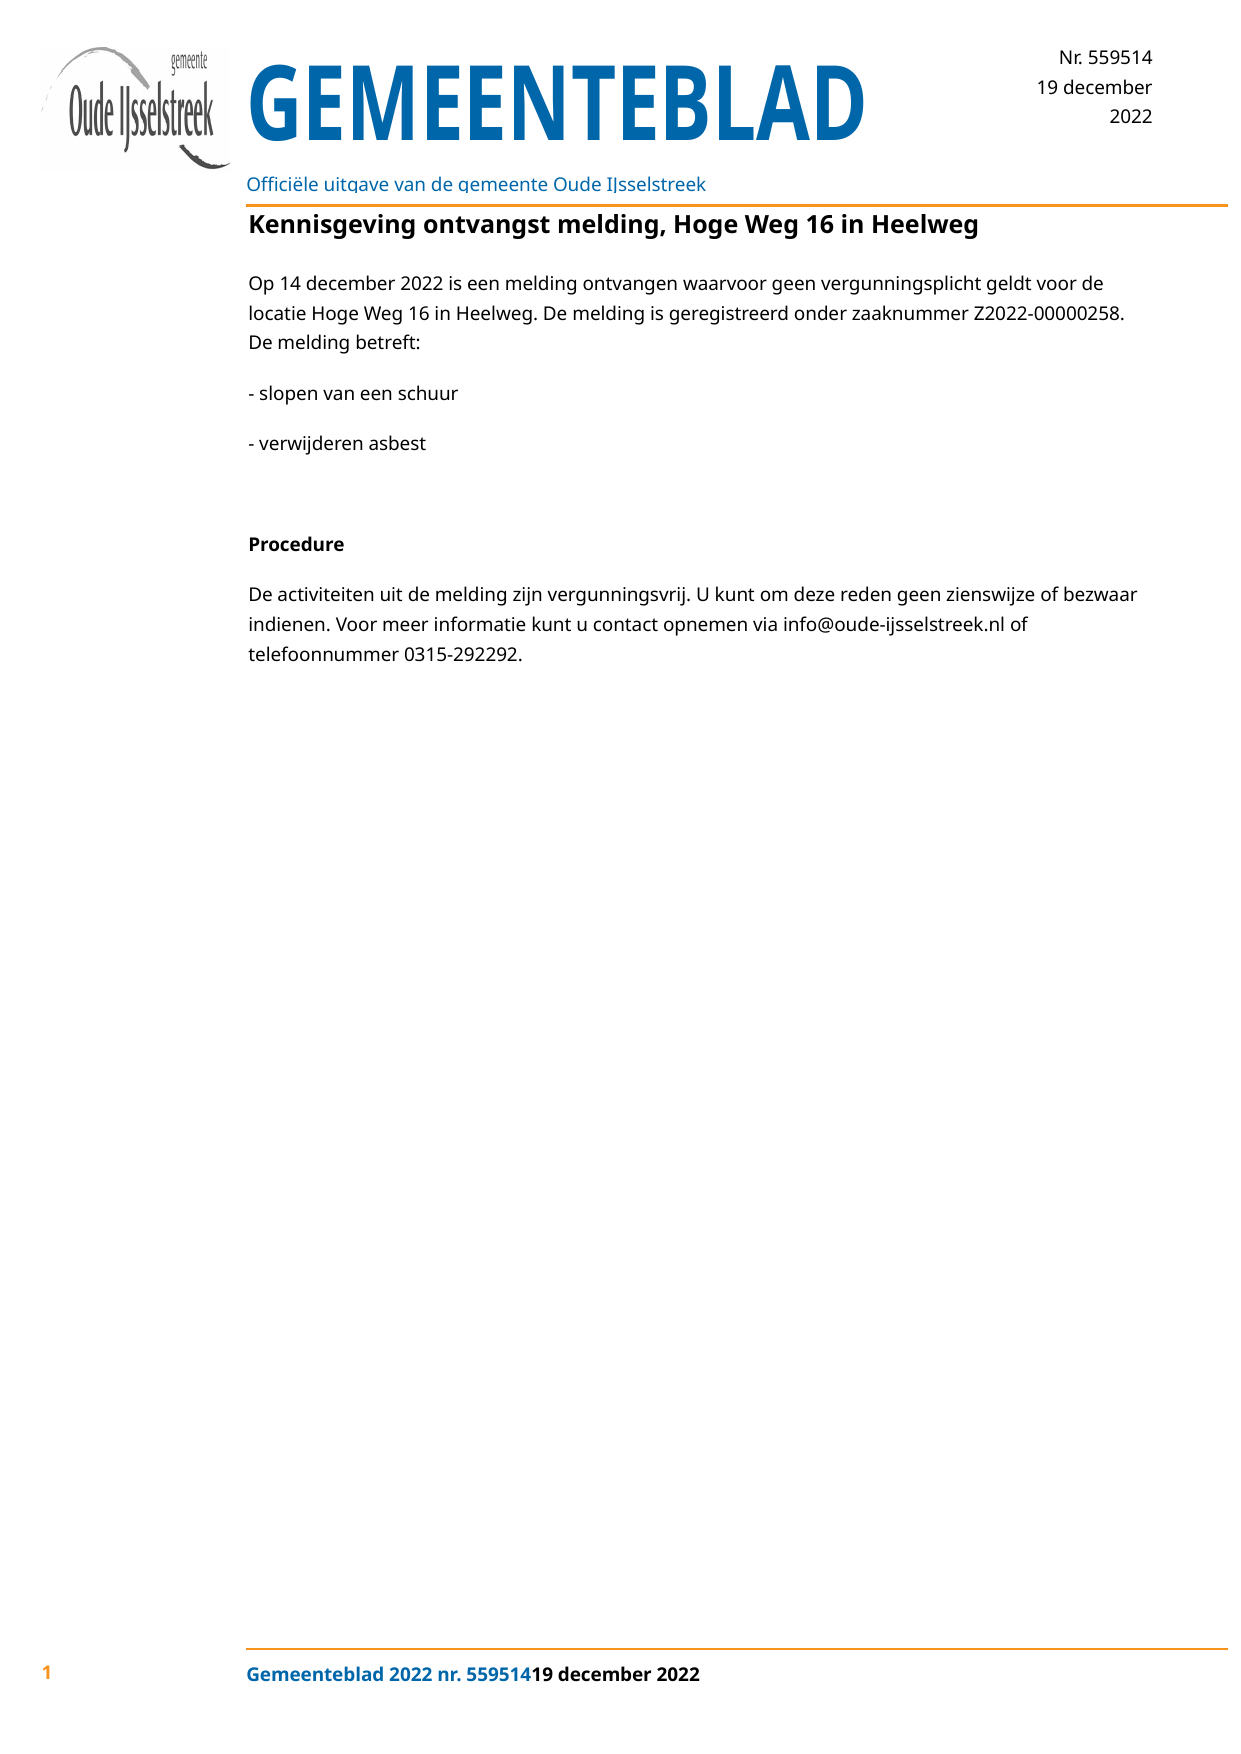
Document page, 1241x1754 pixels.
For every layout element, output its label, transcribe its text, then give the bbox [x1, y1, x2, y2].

text - slopen van een schuur [248, 380, 1152, 406]
text De activiteiten uit de melding zijn vergunningsvrij. U kunt om deze reden geen zienswijze of bezwaar indienen. Voor meer informatie kunt u contact opnemen via info@oude-ijsselstreek.nl of telefoonnummer 0315-292292. [248, 582, 1152, 666]
text - verwijderen asbest [248, 430, 1152, 456]
text Procedure [248, 531, 1152, 557]
text Kennisgeving ontvangst melding, Hoge Weg 16 in Heelweg [248, 207, 1152, 241]
picture [41, 47, 231, 172]
text Op 14 december 2022 is een melding ontvangen waarvoor geen vergunningsplicht geldt voor de locatie Hoge Weg 16 in Heelweg. De melding is geregistreerd onder zaaknummer Z2022-00000258. De melding betreft: [248, 270, 1152, 355]
